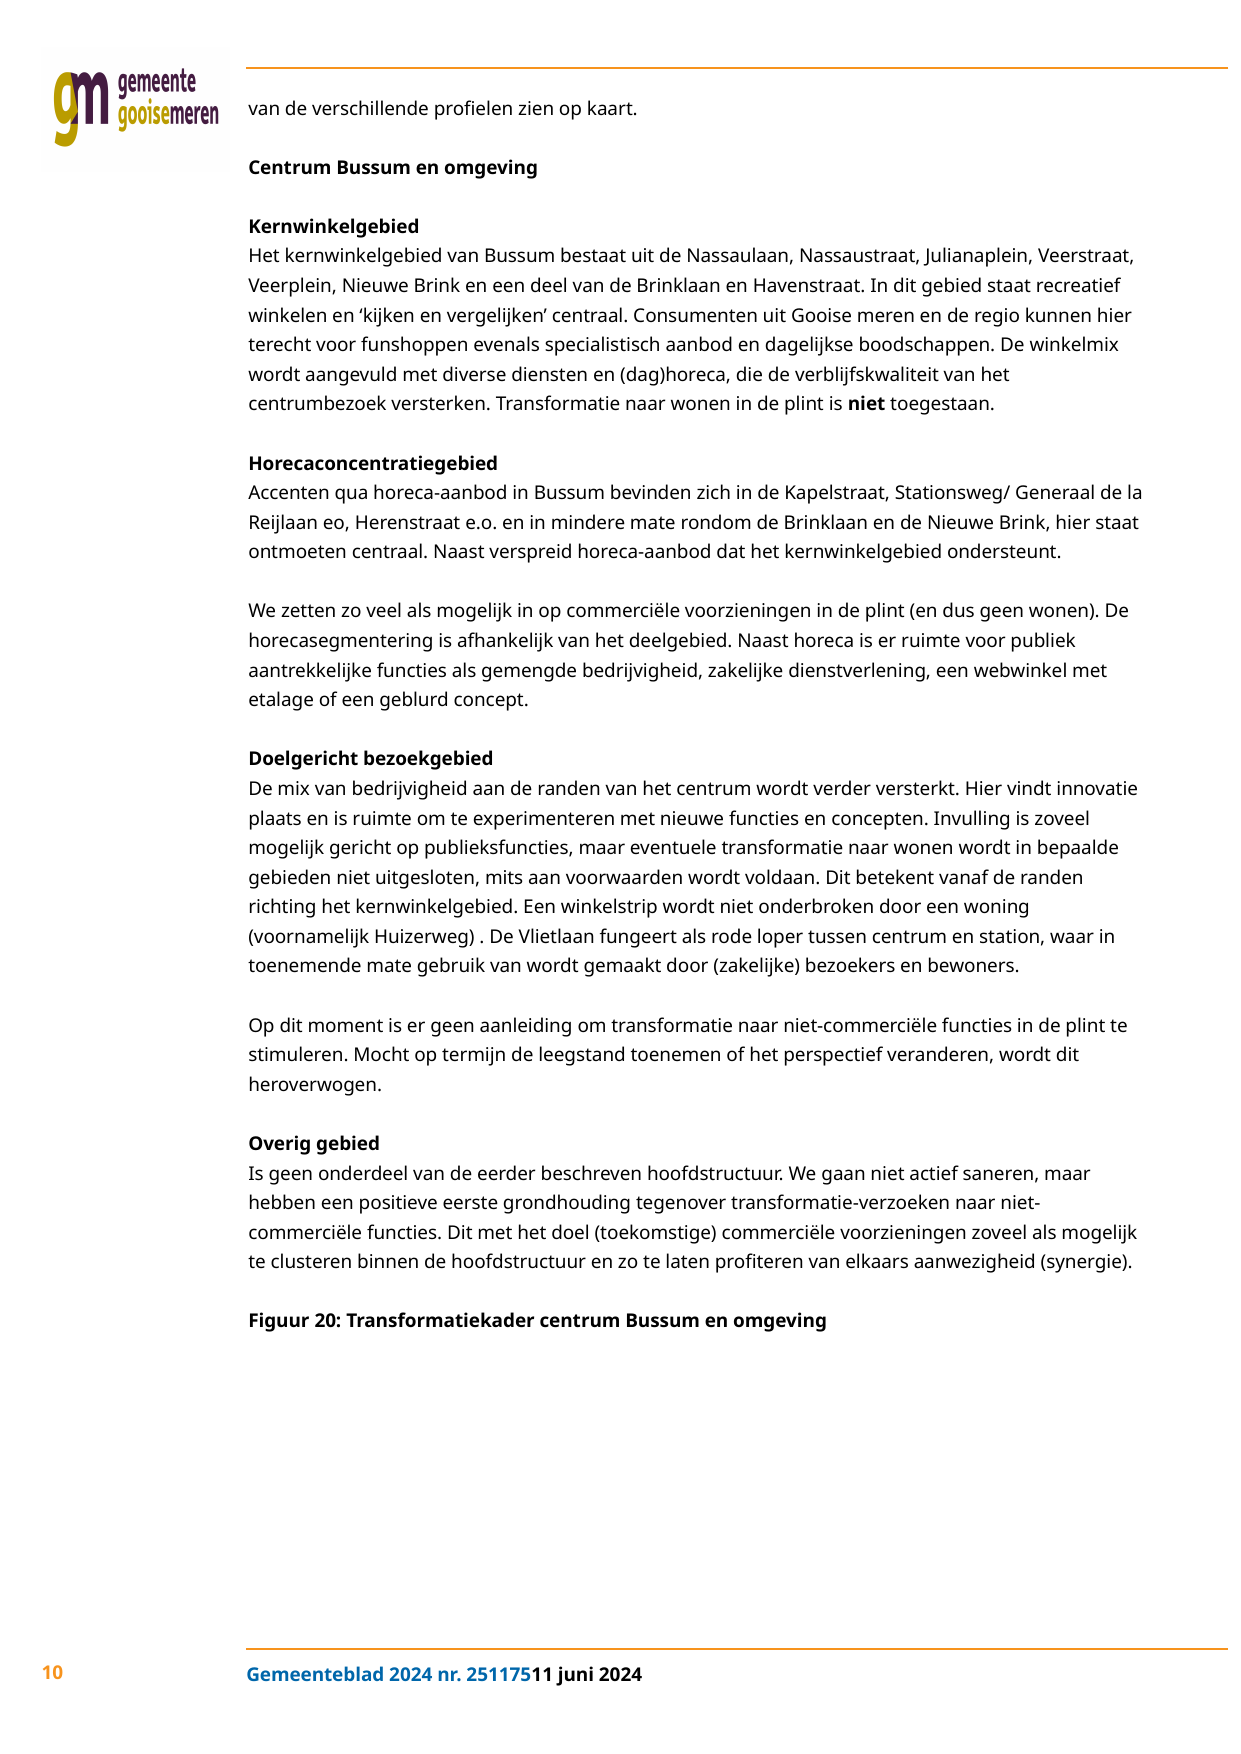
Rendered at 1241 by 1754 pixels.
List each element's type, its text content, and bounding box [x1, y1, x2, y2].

text van de verschillende profielen zien op kaart. [248, 95, 1152, 121]
text Het kernwinkelgebied van Bussum bestaat uit de Nassaulaan, Nassaustraat, Julianaplein, Veerstraat, Veerplein, Nieuwe Brink en een deel van de Brinklaan en Havenstraat. In dit gebied staat recreatief winkelen en ‘kijken en vergelijken’ centraal. Consumenten uit Gooise meren en de regio kunnen hier terecht voor funshoppen evenals specialistisch aanbod en dagelijkse boodschappen. De winkelmix wordt aangevuld met diverse diensten en (dag)horeca, die de verblijfskwaliteit van het centrumbezoek versterken. Transformatie naar wonen in de plint is niet toegestaan. [248, 243, 1152, 416]
text De mix van bedrijvigheid aan de randen van het centrum wordt verder versterkt. Hier vindt innovatie plaats en is ruimte om te experimenteren met nieuwe functies en concepten. Invulling is zoveel mogelijk gericht op publieksfuncties, maar eventuele transformatie naar wonen wordt in bepaalde gebieden niet uitgesloten, mits aan voorwaarden wordt voldaan. Dit betekent vanaf de randen richting het kernwinkelgebied. Een winkelstrip wordt niet onderbroken door een woning (voornamelijk Huizerweg) . De Vlietlaan fungeert als rode loper tussen centrum en station, waar in toenemende mate gebruik van wordt gemaakt door (zakelijke) bezoekers en bewoners. [248, 775, 1152, 978]
text Centrum Bussum en omgeving [248, 154, 1152, 180]
text Doelgericht bezoekgebied [248, 746, 1152, 771]
text Accenten qua horeca-aanbod in Bussum bevinden zich in de Kapelstraat, Stationsweg/ Generaal de la Reijlaan eo, Herenstraat e.o. en in mindere mate rondom de Brinklaan en de Nieuwe Brink, hier staat ontmoeten centraal. Naast verspreid horeca-aanbod dat het kernwinkelgebied ondersteunt. [248, 479, 1152, 564]
text Overig gebied [248, 1130, 1152, 1156]
picture [41, 47, 231, 172]
text Figuur 20: Transformatiekader centrum Bussum en omgeving [248, 1308, 1152, 1333]
text Kernwinkelgebied [248, 213, 1152, 239]
text We zetten zo veel als mogelijk in op commerciële voorzieningen in de plint (en dus geen wonen). De horecasegmentering is afhankelijk van het deelgebied. Naast horeca is er ruimte voor publiek aantrekkelijke functies als gemengde bedrijvigheid, zakelijke dienstverlening, een webwinkel met etalage of een geblurd concept. [248, 598, 1152, 712]
text Op dit moment is er geen aanleiding om transformatie naar niet-commerciële functies in de plint te stimuleren. Mocht op termijn de leegstand toenemen of het perspectief veranderen, wordt dit heroverwogen. [248, 1012, 1152, 1097]
text Is geen onderdeel van de eerder beschreven hoofdstructuur. We gaan niet actief saneren, maar hebben een positieve eerste grondhouding tegenover transformatie-verzoeken naar niet-commerciële functies. Dit met het doel (toekomstige) commerciële voorzieningen zoveel als mogelijk te clusteren binnen de hoofdstructuur en zo te laten profiteren van elkaars aanwezigheid (synergie). [248, 1160, 1152, 1274]
text Horecaconcentratiegebied [248, 450, 1152, 476]
